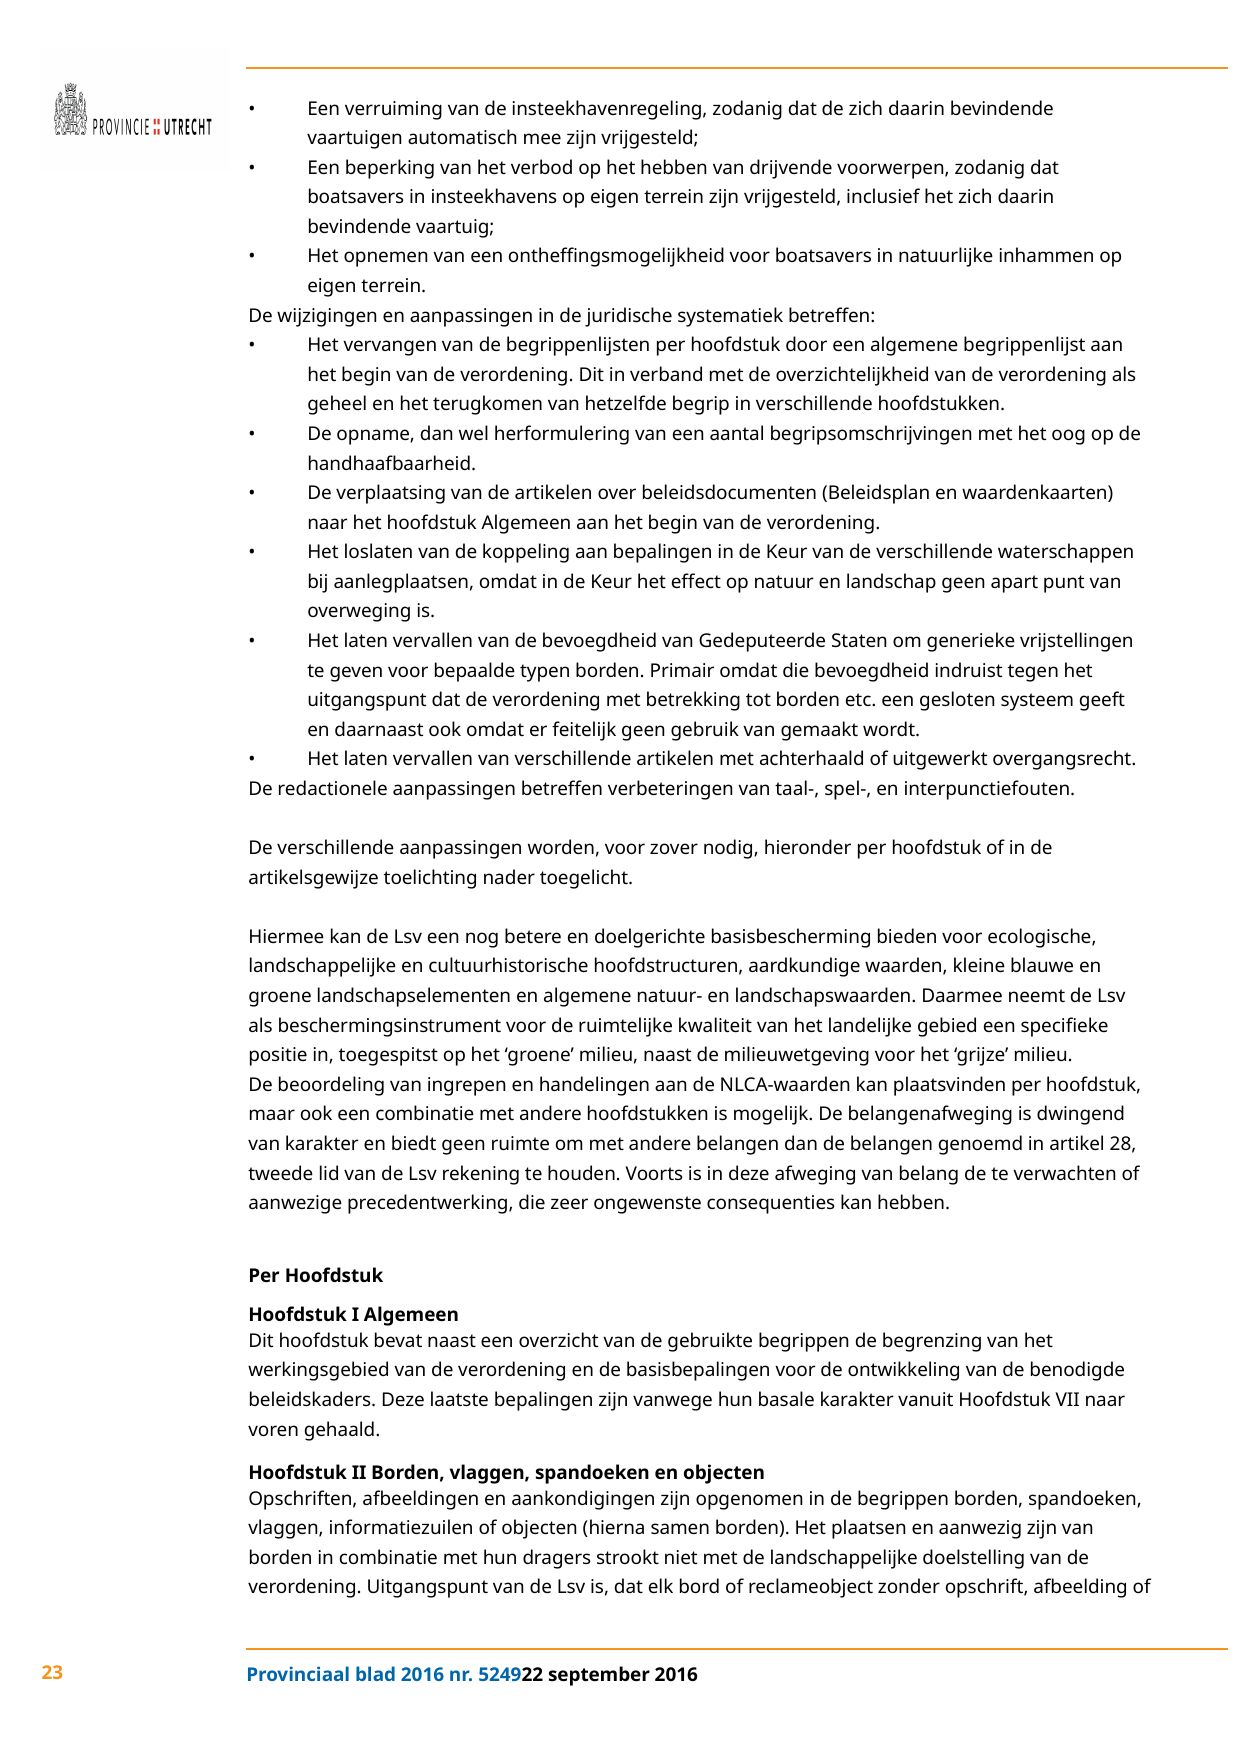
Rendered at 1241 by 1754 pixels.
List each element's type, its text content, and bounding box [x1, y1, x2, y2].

list Het laten vervallen van de bevoegdheid van Gedeputeerde Staten om generieke vrijstellingen te geven voor bepaalde typen borden. Primair omdat die bevoegdheid indruist tegen het uitgangspunt dat de verordening met betrekking tot borden etc. een gesloten systeem geeft en daarnaast ook omdat er feitelijk geen gebruik van gemaakt wordt. [248, 627, 1152, 742]
text Hoofdstuk I Algemeen [248, 1301, 1152, 1327]
text Per Hoofdstuk [248, 1262, 1152, 1288]
text Hoofdstuk II Borden, vlaggen, spandoeken en objecten [248, 1459, 1152, 1485]
text Dit hoofdstuk bevat naast een overzicht van de gebruikte begrippen de begrenzing van het werkingsgebied van de verordening en de basisbepalingen voor de ontwikkeling van de benodigde beleidskaders. Deze laatste bepalingen zijn vanwege hun basale karakter vanuit Hoofdstuk VII naar voren gehaald. [248, 1327, 1152, 1442]
list De verplaatsing van de artikelen over beleidsdocumenten (Beleidsplan en waardenkaarten) naar het hoofdstuk Algemeen aan het begin van de verordening. [248, 479, 1152, 535]
list Het laten vervallen van verschillende artikelen met achterhaald of uitgewerkt overgangsrecht. [248, 746, 1152, 771]
text De verschillende aanpassingen worden, voor zover nodig, hieronder per hoofdstuk of in de artikelsgewijze toelichting nader toegelicht. [248, 834, 1152, 890]
picture [41, 47, 231, 172]
text De wijzigingen en aanpassingen in de juridische systematiek betreffen: [248, 302, 1152, 328]
list Een beperking van het verbod op het hebben van drijvende voorwerpen, zodanig dat boatsavers in insteekhavens op eigen terrein zijn vrijgesteld, inclusief het zich daarin bevindende vaartuig; [248, 154, 1152, 239]
list Het opnemen van een ontheffingsmogelijkheid voor boatsavers in natuurlijke inhammen op eigen terrein. [248, 243, 1152, 298]
list Het loslaten van de koppeling aan bepalingen in de Keur van de verschillende waterschappen bij aanlegplaatsen, omdat in de Keur het effect op natuur en landschap geen apart punt van overweging is. [248, 538, 1152, 623]
text Opschriften, afbeeldingen en aankondigingen zijn opgenomen in de begrippen borden, spandoeken, vlaggen, informatiezuilen of objecten (hierna samen borden). Het plaatsen en aanwezig zijn van borden in combinatie met hun dragers strookt niet met de landschappelijke doelstelling van de verordening. Uitgangspunt van de Lsv is, dat elk bord of reclameobject zonder opschrift, afbeelding of [248, 1485, 1152, 1599]
list Een verruiming van de insteekhavenregeling, zodanig dat de zich daarin bevindende vaartuigen automatisch mee zijn vrijgesteld; [248, 95, 1152, 150]
list De opname, dan wel herformulering van een aantal begripsomschrijvingen met het oog op de handhaafbaarheid. [248, 420, 1152, 476]
text De redactionele aanpassingen betreffen verbeteringen van taal-, spel-, en interpunctiefouten. [248, 775, 1152, 801]
text Hiermee kan de Lsv een nog betere en doelgerichte basisbescherming bieden voor ecologische, landschappelijke en cultuurhistorische hoofdstructuren, aardkundige waarden, kleine blauwe en groene landschapselementen en algemene natuur- en landschapswaarden. Daarmee neemt de Lsv als beschermingsinstrument voor de ruimtelijke kwaliteit van het landelijke gebied een specifieke positie in, toegespitst op het ‘groene’ milieu, naast de milieuwetgeving voor het ‘grijze’ milieu. [248, 923, 1152, 1067]
text De beoordeling van ingrepen en handelingen aan de NLCA-waarden kan plaatsvinden per hoofdstuk, maar ook een combinatie met andere hoofdstukken is mogelijk. De belangenafweging is dwingend van karakter en biedt geen ruimte om met andere belangen dan de belangen genoemd in artikel 28, tweede lid van de Lsv rekening te houden. Voorts is in deze afweging van belang de te verwachten of aanwezige precedentwerking, die zeer ongewenste consequenties kan hebben. [248, 1071, 1152, 1215]
list Het vervangen van de begrippenlijsten per hoofdstuk door een algemene begrippenlijst aan het begin van de verordening. Dit in verband met de overzichtelijkheid van de verordening als geheel en het terugkomen van hetzelfde begrip in verschillende hoofdstukken. [248, 331, 1152, 416]
